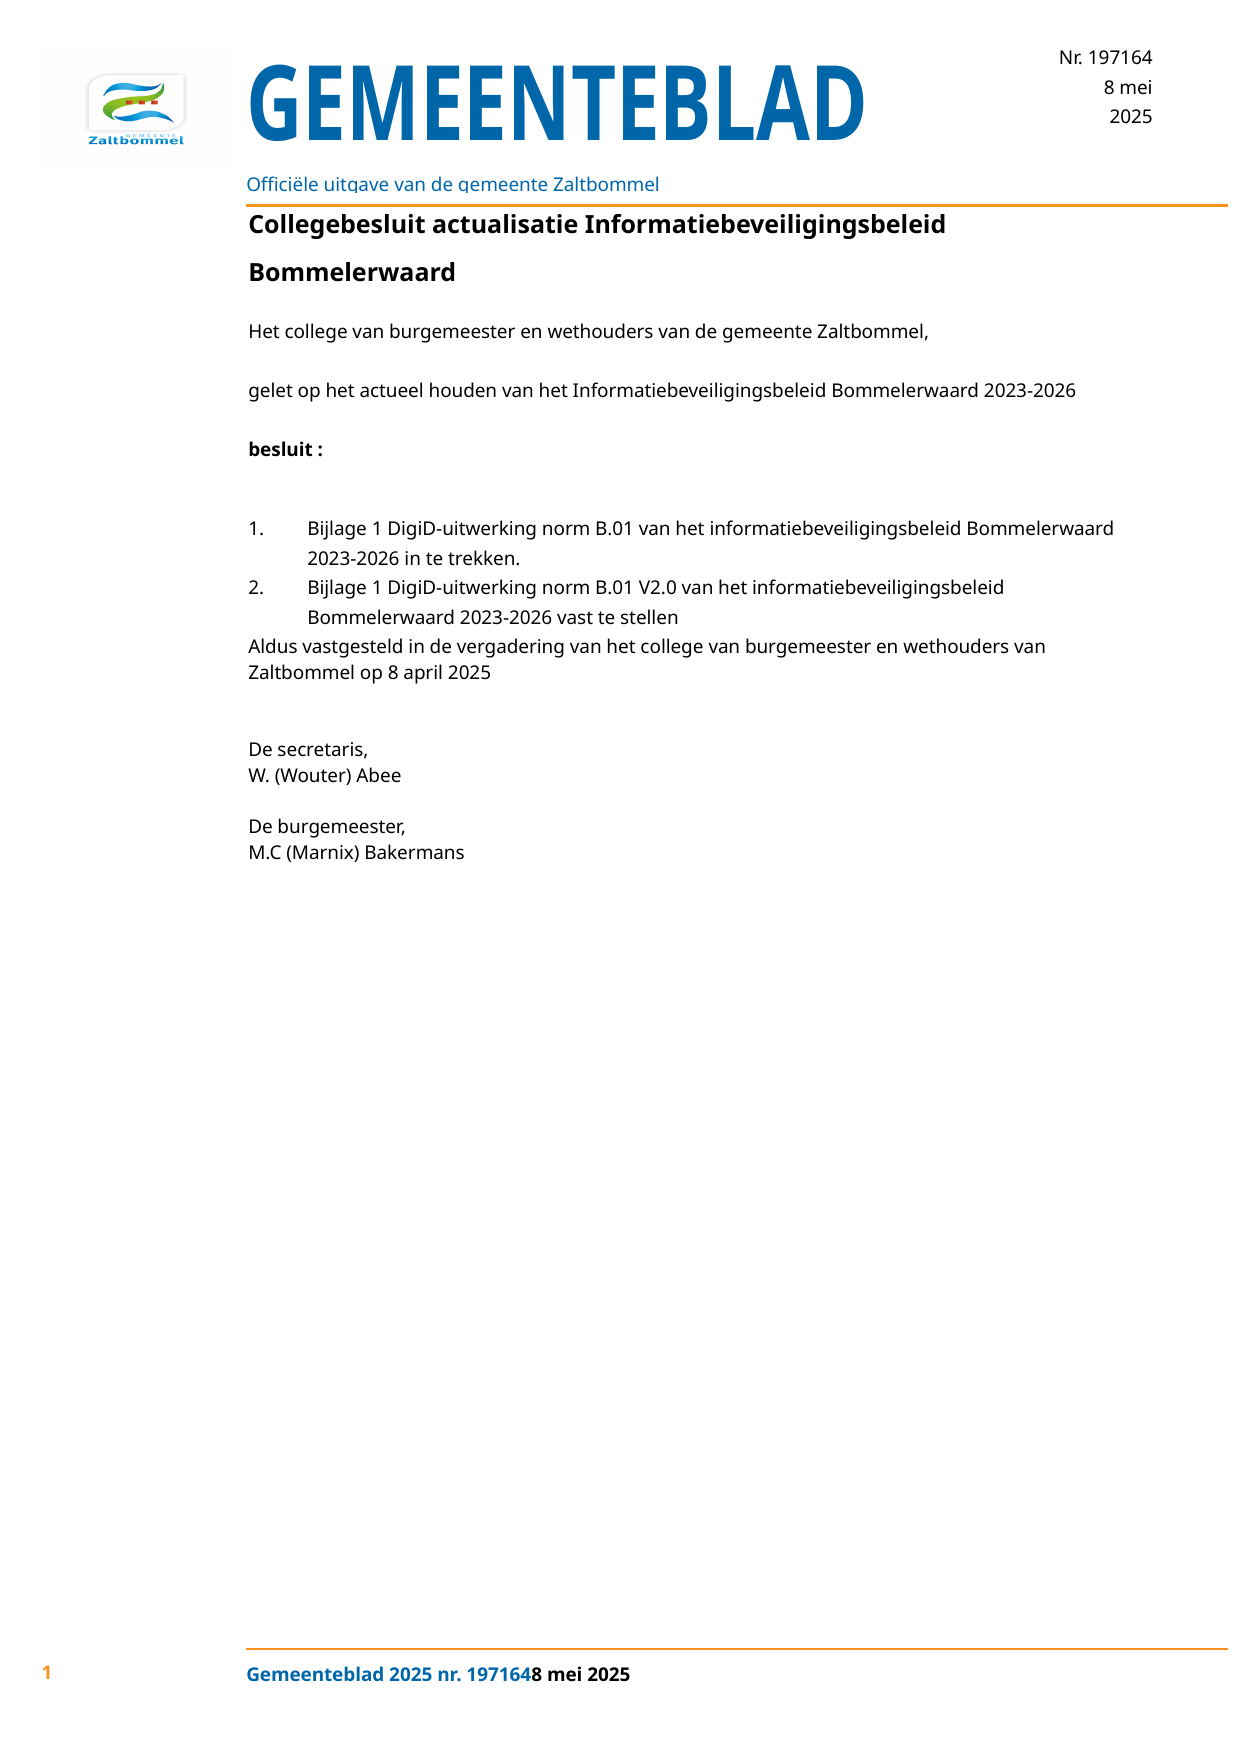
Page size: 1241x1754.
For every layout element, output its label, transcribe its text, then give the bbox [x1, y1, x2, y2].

text besluit : [248, 436, 1152, 462]
text W. (Wouter) Abee [248, 762, 1152, 788]
text De secretaris, [248, 736, 1152, 762]
text gelet op het actueel houden van het Informatiebeveiligingsbeleid Bommelerwaard 2023-2026 [248, 377, 1152, 403]
text Aldus vastgesteld in de vergadering van het college van burgemeester en wethouders van Zaltbommel op 8 april 2025 [248, 633, 1152, 685]
list Bijlage 1 DigiD-uitwerking norm B.01 van het informatiebeveiligingsbeleid Bommelerwaard 2023-2026 in te trekken. [248, 515, 1152, 570]
text M.C (Marnix) Bakermans [248, 839, 1152, 865]
text De burgemeester, [248, 813, 1152, 839]
list Bijlage 1 DigiD-uitwerking norm B.01 V2.0 van het informatiebeveiligingsbeleid Bommelerwaard 2023-2026 vast te stellen [248, 574, 1152, 629]
text Het college van burgemeester en wethouders van de gemeente Zaltbommel, [248, 318, 1152, 344]
text Collegebesluit actualisatie Informatiebeveiligingsbeleid Bommelerwaard [248, 207, 1152, 288]
picture [41, 47, 231, 172]
